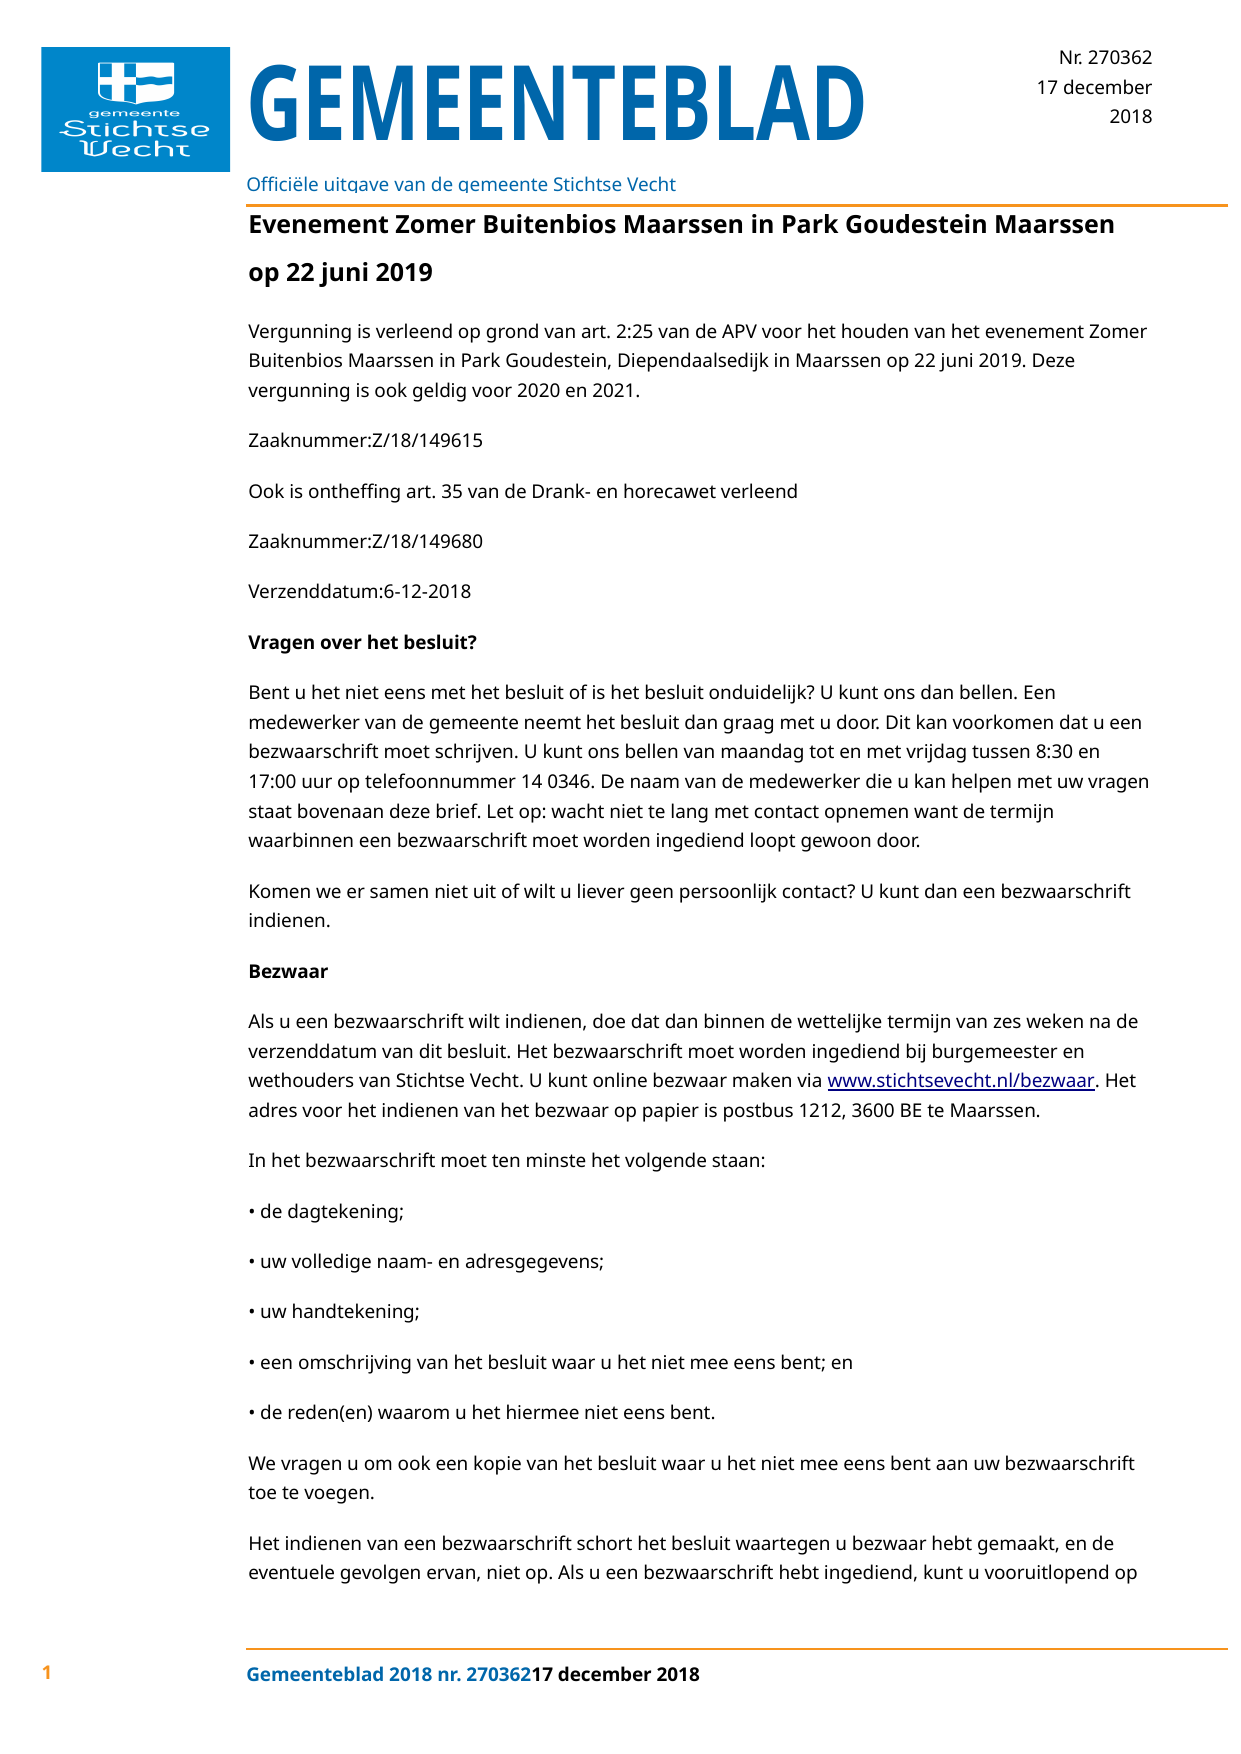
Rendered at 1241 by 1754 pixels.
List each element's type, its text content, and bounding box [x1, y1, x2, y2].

text Bent u het niet eens met het besluit of is het besluit onduidelijk? U kunt ons dan bellen. Een medewerker van de gemeente neemt het besluit dan graag met u door. Dit kan voorkomen dat u een bezwaarschrift moet schrijven. U kunt ons bellen van maandag tot en met vrijdag tussen 8:30 en 17:00 uur op telefoonnummer 14 0346. De naam van de medewerker die u kan helpen met uw vragen staat bovenaan deze brief. Let op: wacht niet te lang met contact opnemen want de termijn waarbinnen een bezwaarschrift moet worden ingediend loopt gewoon door. [248, 679, 1152, 853]
text Ook is ontheffing art. 35 van de Drank- en horecawet verleend [248, 478, 1152, 504]
picture [99, 63, 135, 101]
text • de reden(en) waarom u het hiermee niet eens bent. [248, 1399, 1152, 1425]
text • uw volledige naam- en adresgegevens; [248, 1248, 1152, 1274]
text Zaaknummer:Z/18/149615 [248, 427, 1152, 453]
text Zaaknummer:Z/18/149680 [248, 528, 1152, 554]
text Bezwaar [248, 958, 1152, 984]
text • een omschrijving van het besluit waar u het niet mee eens bent; en [248, 1349, 1152, 1375]
text • uw handtekening; [248, 1299, 1152, 1324]
text In het bezwaarschrift moet ten minste het volgende staan: [248, 1147, 1152, 1173]
text Komen we er samen niet uit of wilt u liever geen persoonlijk contact? U kunt dan een bezwaarschrift indienen. [248, 878, 1152, 933]
text Vragen over het besluit? [248, 629, 1152, 655]
text • de dagtekening; [248, 1198, 1152, 1224]
text Als u een bezwaarschrift wilt indienen, doe dat dan binnen de wettelijke termijn van zes weken na de verzenddatum van dit besluit. Het bezwaarschrift moet worden ingediend bij burgemeester en wethouders van Stichtse Vecht. U kunt online bezwaar maken via www.stichtsevecht.nl/bezwaar. Het adres voor het indienen van het bezwaar op papier is postbus 1212, 3600 BE te Maarssen. [248, 1008, 1152, 1123]
text Evenement Zomer Buitenbios Maarssen in Park Goudestein Maarssen op 22 juni 2019 [248, 207, 1152, 288]
text We vragen u om ook een kopie van het besluit waar u het niet mee eens bent aan uw bezwaarschrift toe te voegen. [248, 1450, 1152, 1505]
text Het indienen van een bezwaarschrift schort het besluit waartegen u bezwaar hebt gemaakt, en de eventuele gevolgen ervan, niet op. Als u een bezwaarschrift hebt ingediend, kunt u vooruitlopend op [248, 1530, 1152, 1585]
text Verzenddatum:6-12-2018 [248, 579, 1152, 604]
text Vergunning is verleend op grond van art. 2:25 van de APV voor het houden van het evenement Zomer Buitenbios Maarssen in Park Goudestein, Diependaalsedijk in Maarssen op 22 juni 2019. Deze vergunning is ook geldig voor 2020 en 2021. [248, 318, 1152, 403]
picture [137, 63, 174, 103]
